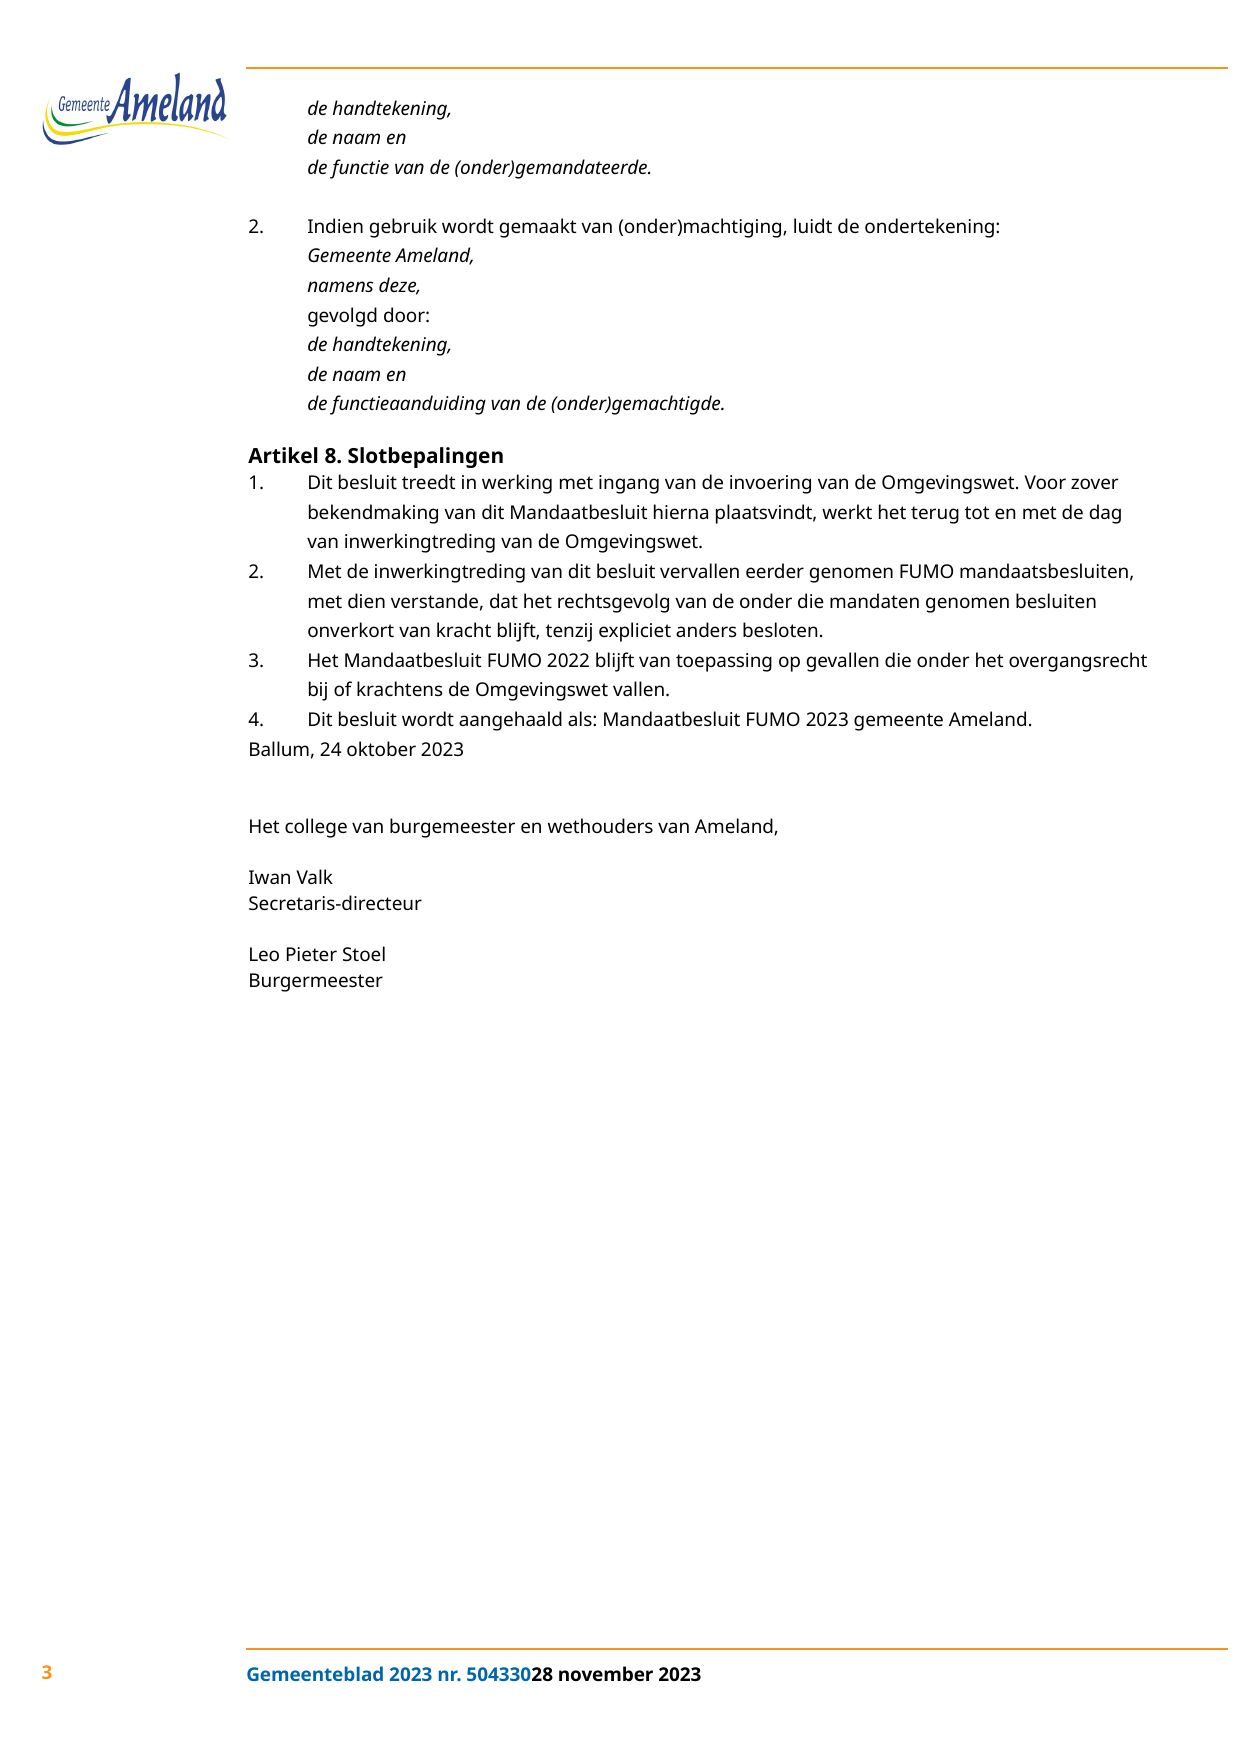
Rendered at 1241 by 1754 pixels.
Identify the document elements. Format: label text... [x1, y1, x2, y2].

list de handtekening, [248, 331, 1152, 357]
text Burgermeester [248, 967, 1152, 993]
text Iwan Valk [248, 864, 1152, 890]
list de functieaanduiding van de (onder)gemachtigde. [248, 391, 1152, 416]
list Dit besluit wordt aangehaald als: Mandaatbesluit FUMO 2023 gemeente Ameland. [248, 706, 1152, 732]
list de naam en [248, 124, 1152, 150]
list de handtekening, [248, 95, 1152, 121]
list Indien gebruik wordt gemaakt van (onder)machtiging, luidt de ondertekening: [248, 213, 1152, 239]
list Dit besluit treedt in werking met ingang van de invoering van de Omgevingswet. Voor zover bekendmaking van dit Mandaatbesluit hierna plaatsvindt, werkt het terug tot en met de dag van inwerkingtreding van de Omgevingswet. [248, 469, 1152, 554]
list de naam en [248, 361, 1152, 387]
list Met de inwerkingtreding van dit besluit vervallen eerder genomen FUMO mandaatsbesluiten, met dien verstande, dat het rechtsgevolg van de onder die mandaten genomen besluiten onverkort van kracht blijft, tenzij expliciet anders besloten. [248, 558, 1152, 643]
text Artikel 8. Slotbepalingen [248, 441, 1152, 469]
list namens deze, [248, 272, 1152, 298]
list Het Mandaatbesluit FUMO 2022 blijft van toepassing op gevallen die onder het overgangsrecht bij of krachtens de Omgevingswet vallen. [248, 647, 1152, 702]
list de functie van de (onder)gemandateerde. [248, 154, 1152, 180]
list Gemeente Ameland, [248, 243, 1152, 268]
picture [41, 47, 231, 172]
text Het college van burgemeester en wethouders van Ameland, [248, 813, 1152, 839]
list gevolgd door: [248, 302, 1152, 328]
text Leo Pieter Stoel [248, 942, 1152, 967]
text Secretaris-directeur [248, 890, 1152, 916]
text Ballum, 24 oktober 2023 [248, 736, 1152, 761]
